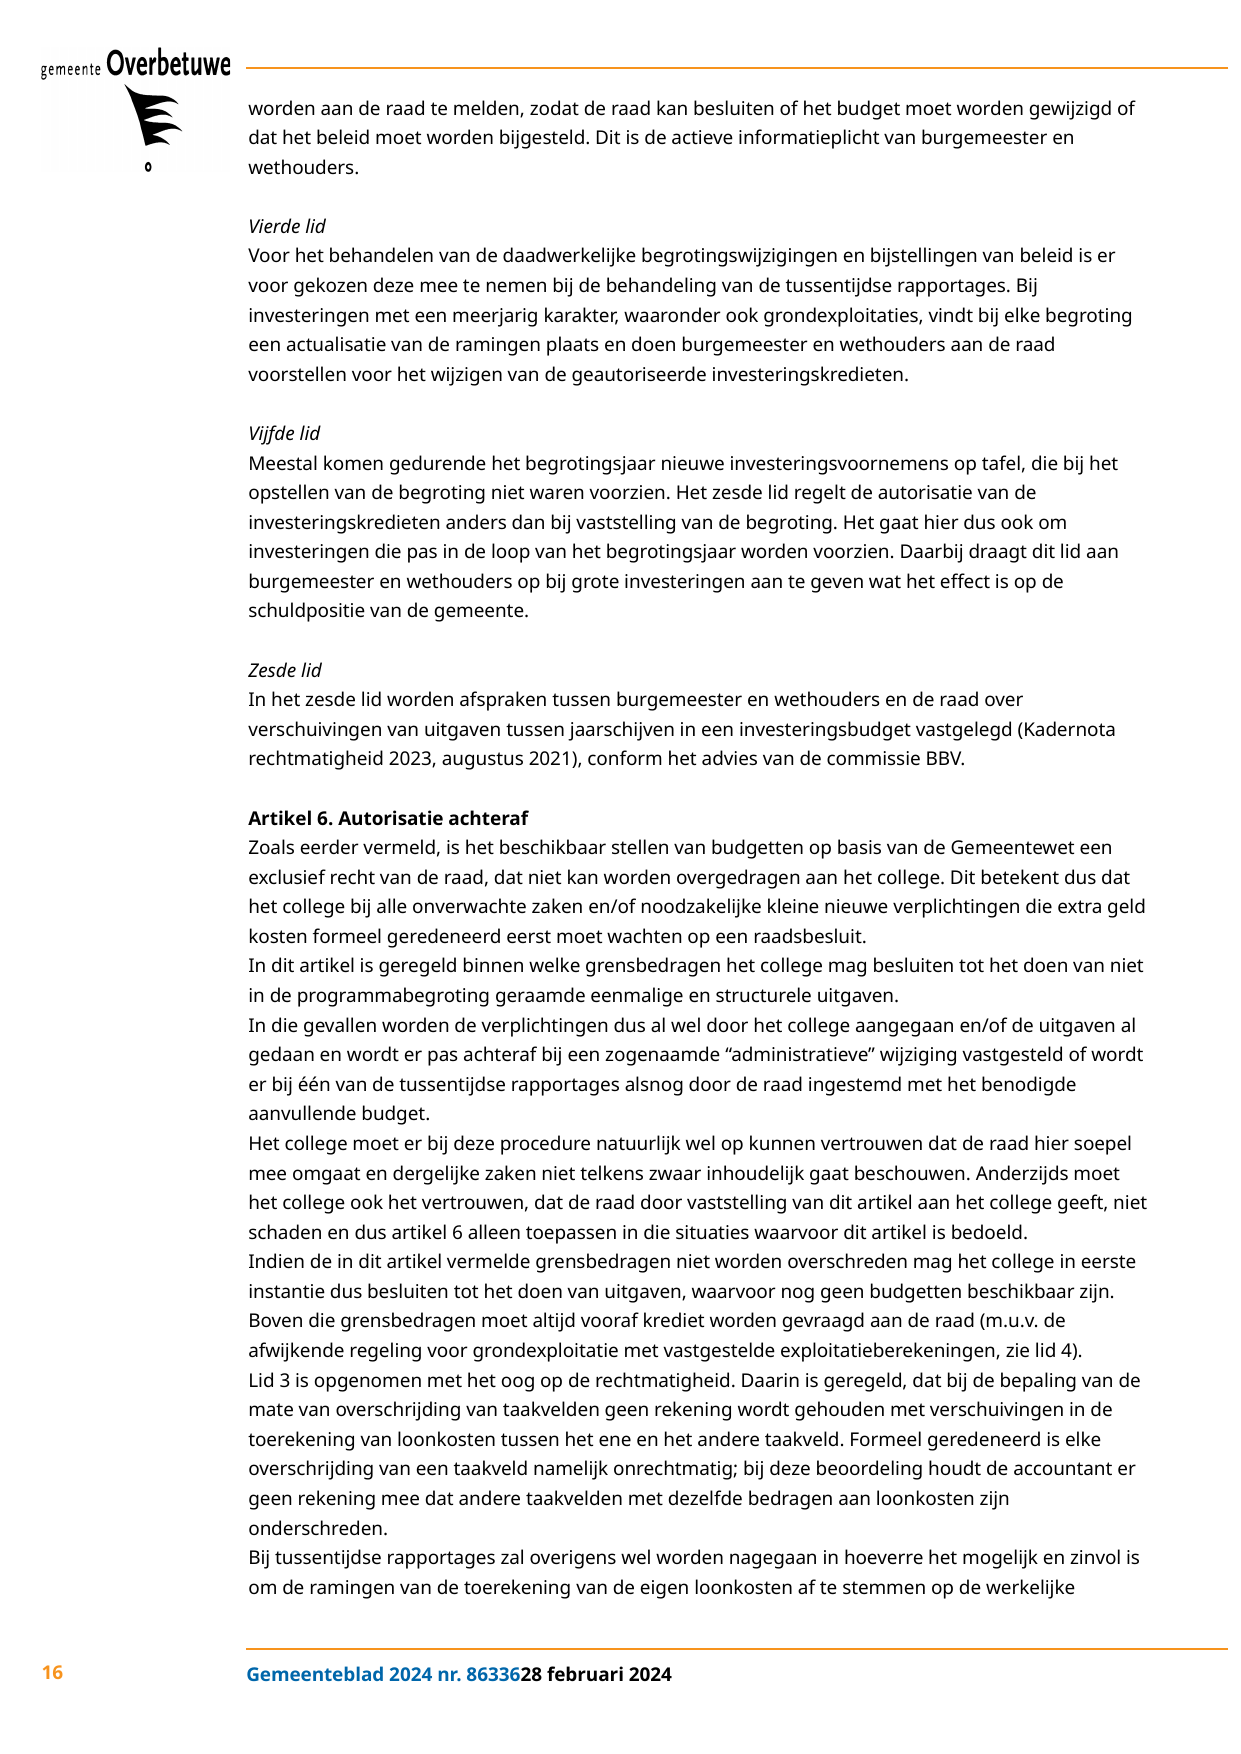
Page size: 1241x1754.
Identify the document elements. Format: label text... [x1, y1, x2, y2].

text Vijfde lid [248, 420, 1152, 446]
text Zoals eerder vermeld, is het beschikbaar stellen van budgetten op basis van de Gemeentewet een exclusief recht van de raad, dat niet kan worden overgedragen aan het college. Dit betekent dus dat het college bij alle onverwachte zaken en/of noodzakelijke kleine nieuwe verplichtingen die extra geld kosten formeel geredeneerd eerst moet wachten op een raadsbesluit. [248, 834, 1152, 949]
text In die gevallen worden de verplichtingen dus al wel door het college aangegaan en/of de uitgaven al gedaan en wordt er pas achteraf bij een zogenaamde “administratieve” wijziging vastgesteld of wordt er bij één van de tussentijdse rapportages alsnog door de raad ingestemd met het benodigde aanvullende budget. [248, 1012, 1152, 1126]
text Het college moet er bij deze procedure natuurlijk wel op kunnen vertrouwen dat de raad hier soepel mee omgaat en dergelijke zaken niet telkens zwaar inhoudelijk gaat beschouwen. Anderzijds moet het college ook het vertrouwen, dat de raad door vaststelling van dit artikel aan het college geeft, niet schaden en dus artikel 6 alleen toepassen in die situaties waarvoor dit artikel is bedoeld. [248, 1130, 1152, 1245]
text worden aan de raad te melden, zodat de raad kan besluiten of het budget moet worden gewijzigd of dat het beleid moet worden bijgesteld. Dit is de actieve informatieplicht van burgemeester en wethouders. [248, 95, 1152, 180]
picture [41, 47, 231, 172]
text Artikel 6. Autorisatie achteraf [248, 805, 1152, 831]
text Zesde lid [248, 657, 1152, 683]
text In dit artikel is geregeld binnen welke grensbedragen het college mag besluiten tot het doen van niet in de programmabegroting geraamde eenmalige en structurele uitgaven. [248, 953, 1152, 1008]
text Meestal komen gedurende het begrotingsjaar nieuwe investeringsvoornemens op tafel, die bij het opstellen van de begroting niet waren voorzien. Het zesde lid regelt de autorisatie van de investeringskredieten anders dan bij vaststelling van de begroting. Het gaat hier dus ook om investeringen die pas in de loop van het begrotingsjaar worden voorzien. Daarbij draagt dit lid aan burgemeester en wethouders op bij grote investeringen aan te geven wat het effect is op de schuldpositie van de gemeente. [248, 450, 1152, 623]
text In het zesde lid worden afspraken tussen burgemeester en wethouders en de raad over verschuivingen van uitgaven tussen jaarschijven in een investeringsbudget vastgelegd (Kadernota rechtmatigheid 2023, augustus 2021), conform het advies van de commissie BBV. [248, 686, 1152, 771]
text Vierde lid [248, 213, 1152, 239]
text Bij tussentijdse rapportages zal overigens wel worden nagegaan in hoeverre het mogelijk en zinvol is om de ramingen van de toerekening van de eigen loonkosten af te stemmen op de werkelijke [248, 1544, 1152, 1600]
text Voor het behandelen van de daadwerkelijke begrotingswijzigingen en bijstellingen van beleid is er voor gekozen deze mee te nemen bij de behandeling van de tussentijdse rapportages. Bij investeringen met een meerjarig karakter, waaronder ook grondexploitaties, vindt bij elke begroting een actualisatie van de ramingen plaats en doen burgemeester en wethouders aan de raad voorstellen voor het wijzigen van de geautoriseerde investeringskredieten. [248, 243, 1152, 387]
text Indien de in dit artikel vermelde grensbedragen niet worden overschreden mag het college in eerste instantie dus besluiten tot het doen van uitgaven, waarvoor nog geen budgetten beschikbaar zijn. Boven die grensbedragen moet altijd vooraf krediet worden gevraagd aan de raad (m.u.v. de afwijkende regeling voor grondexploitatie met vastgestelde exploitatieberekeningen, zie lid 4). [248, 1248, 1152, 1363]
text Lid 3 is opgenomen met het oog op de rechtmatigheid. Daarin is geregeld, dat bij de bepaling van de mate van overschrijding van taakvelden geen rekening wordt gehouden met verschuivingen in de toerekening van loonkosten tussen het ene en het andere taakveld. Formeel geredeneerd is elke overschrijding van een taakveld namelijk onrechtmatig; bij deze beoordeling houdt de accountant er geen rekening mee dat andere taakvelden met dezelfde bedragen aan loonkosten zijn onderschreden. [248, 1367, 1152, 1541]
